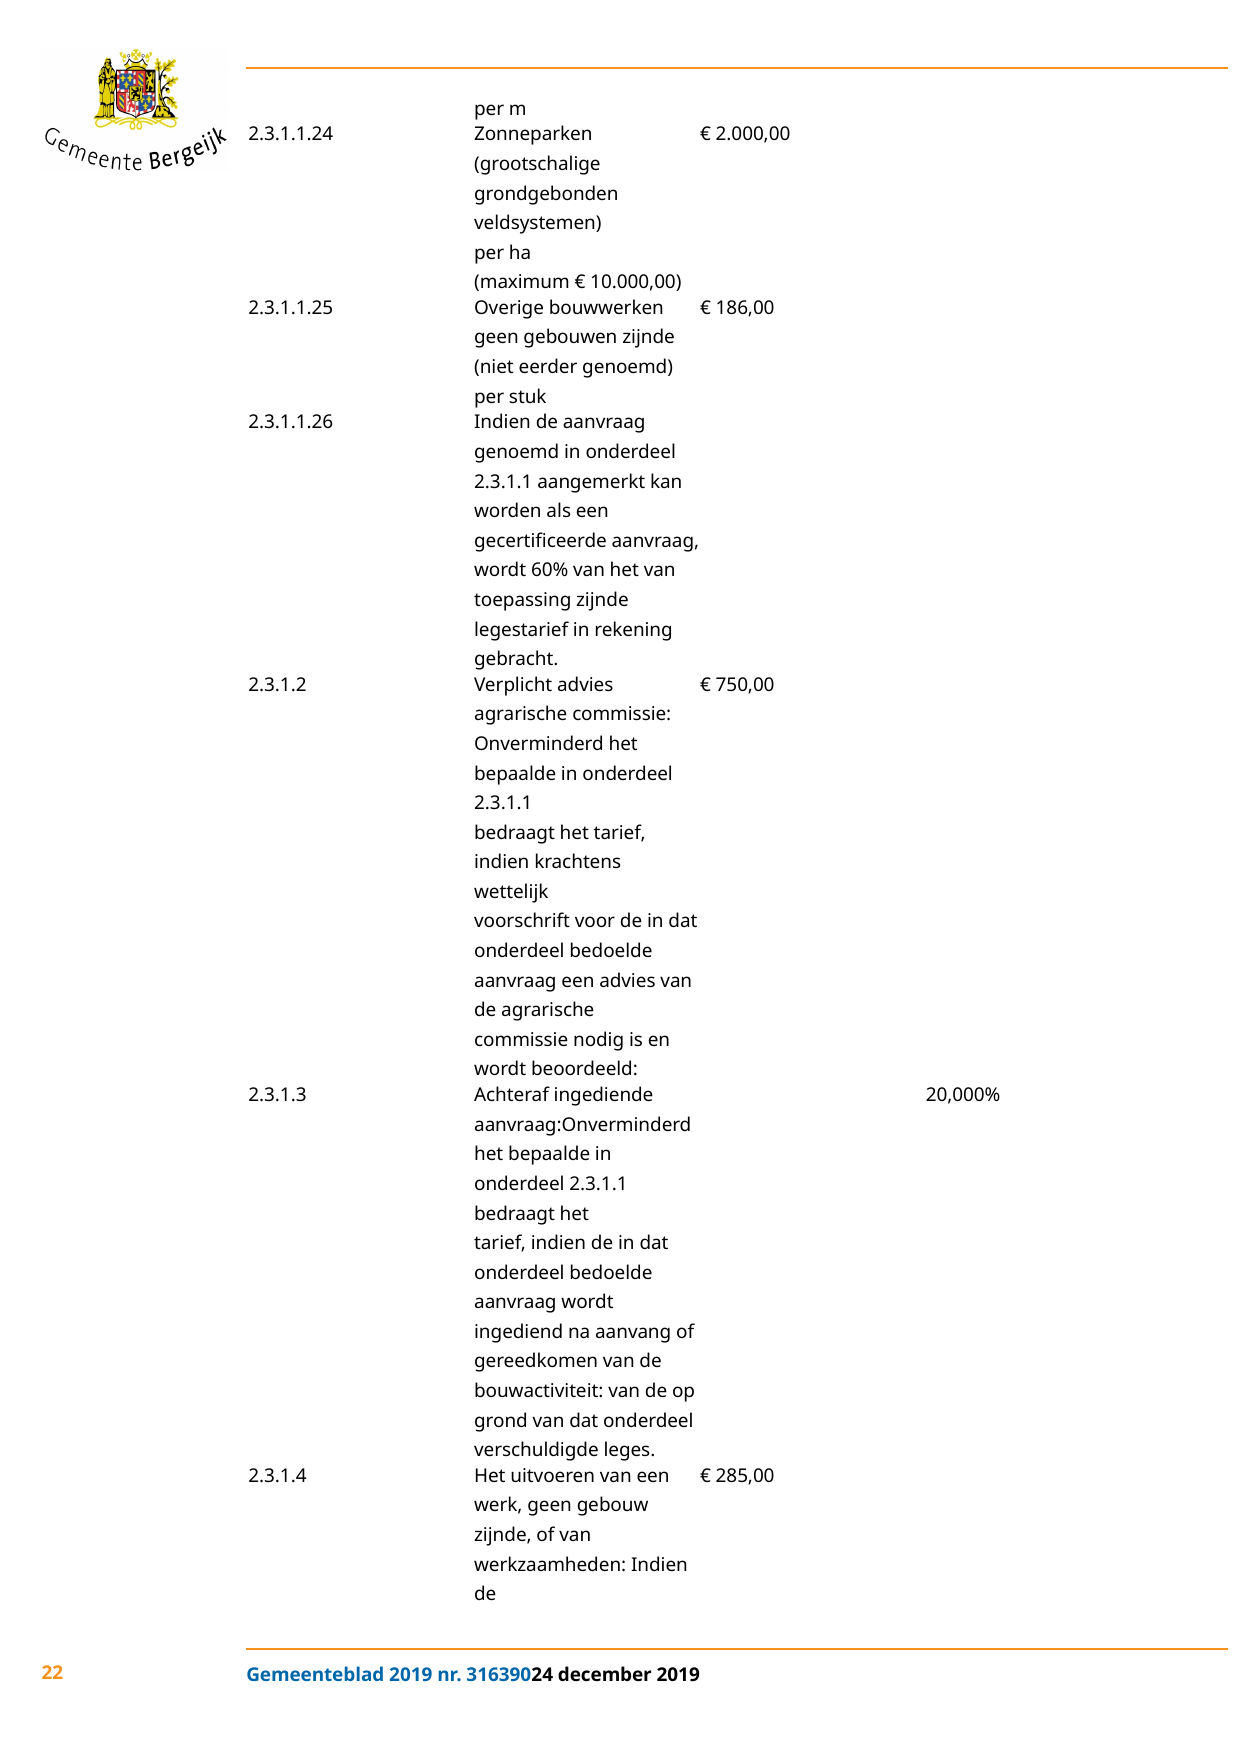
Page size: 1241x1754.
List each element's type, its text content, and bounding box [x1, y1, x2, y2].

table_cell [926, 294, 1152, 409]
table_cell 2.3.1.4 [248, 1462, 474, 1606]
table_cell [926, 121, 1152, 294]
table_cell [926, 409, 1152, 671]
table_cell Verplicht advies agrarische commissie: Onverminderd het bepaalde in onderdeel 2.3.1.1 bedraagt het tarief, indien krachtens wettelijk voorschrift voor de in dat onderdeel bedoelde aanvraag een advies van de agrarische commissie nodig is en wordt beoordeeld: [474, 671, 700, 1081]
table_cell € 750,00 [700, 671, 926, 1081]
table_cell € 2.000,00 [700, 121, 926, 294]
table_cell € 285,00 [700, 1462, 926, 1606]
table_cell per m [474, 95, 700, 121]
table_cell 2.3.1.3 [248, 1081, 474, 1462]
table_cell 20,000% [926, 1081, 1152, 1462]
table_cell Achteraf ingediende aanvraag:Onverminderd het bepaalde in onderdeel 2.3.1.1 bedraagt het tarief, indien de in dat onderdeel bedoelde aanvraag wordt ingediend na aanvang of gereedkomen van de bouwactiviteit: van de op grond van dat onderdeel verschuldigde leges. [474, 1081, 700, 1462]
table_cell [700, 95, 926, 121]
table_cell Overige bouwwerken geen gebouwen zijnde (niet eerder genoemd) per stuk [474, 294, 700, 409]
picture [41, 47, 231, 172]
table_cell 2.3.1.1.25 [248, 294, 474, 409]
table_cell [248, 95, 474, 121]
table_cell Zonneparken (grootschalige grondgebonden veldsystemen) per ha (maximum € 10.000,00) [474, 121, 700, 294]
table_cell [700, 1081, 926, 1462]
table_cell 2.3.1.1.26 [248, 409, 474, 671]
table_cell [926, 95, 1152, 121]
table_cell 2.3.1.2 [248, 671, 474, 1081]
table_cell € 186,00 [700, 294, 926, 409]
table_cell [926, 671, 1152, 1081]
table_cell 2.3.1.1.24 [248, 121, 474, 294]
table_cell Het uitvoeren van een werk, geen gebouw zijnde, of van werkzaamheden: Indien de [474, 1462, 700, 1606]
table_cell [926, 1462, 1152, 1606]
table_cell Indien de aanvraag genoemd in onderdeel 2.3.1.1 aangemerkt kan worden als een gecertificeerde aanvraag, wordt 60% van het van toepassing zijnde legestarief in rekening gebracht. [474, 409, 700, 671]
table_cell [700, 409, 926, 671]
